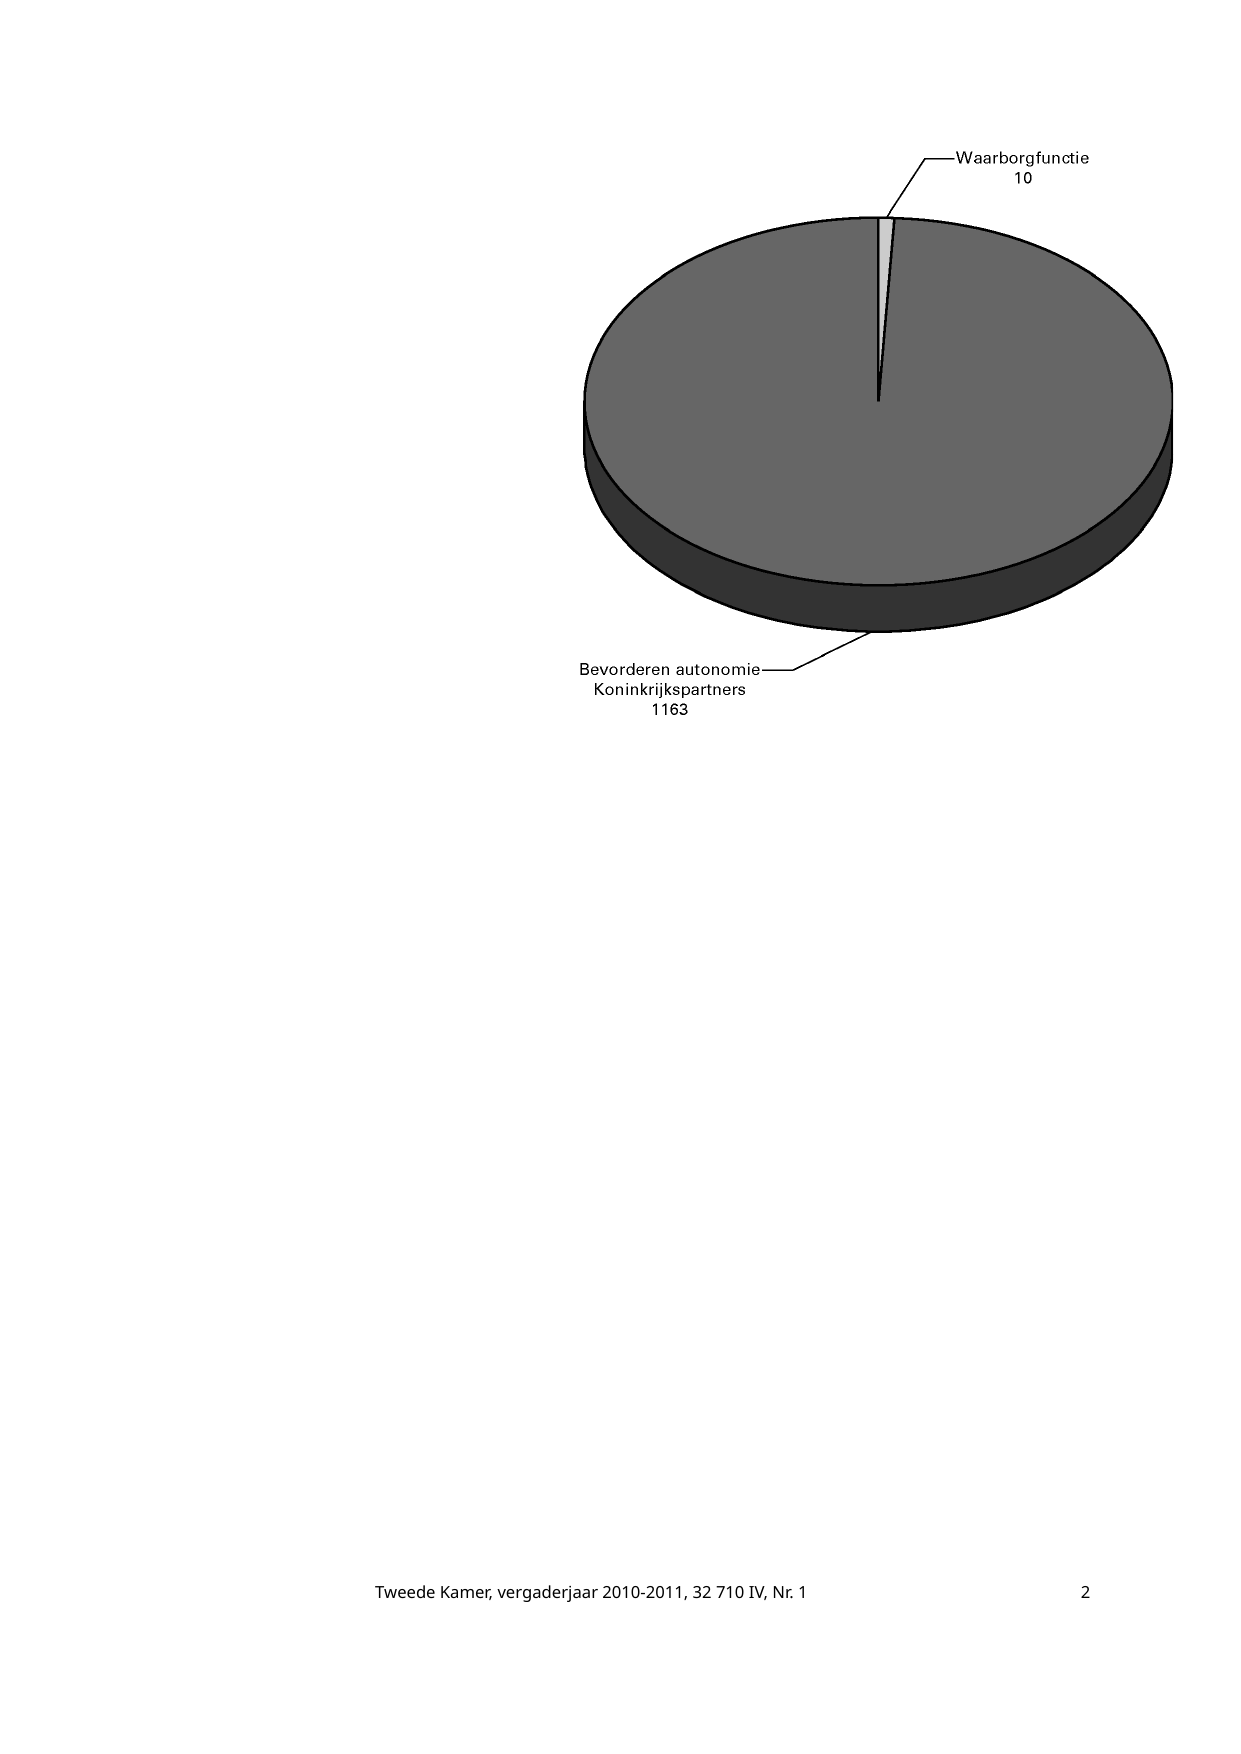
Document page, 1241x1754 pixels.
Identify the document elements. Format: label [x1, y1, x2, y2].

picture [375, 150, 1174, 719]
